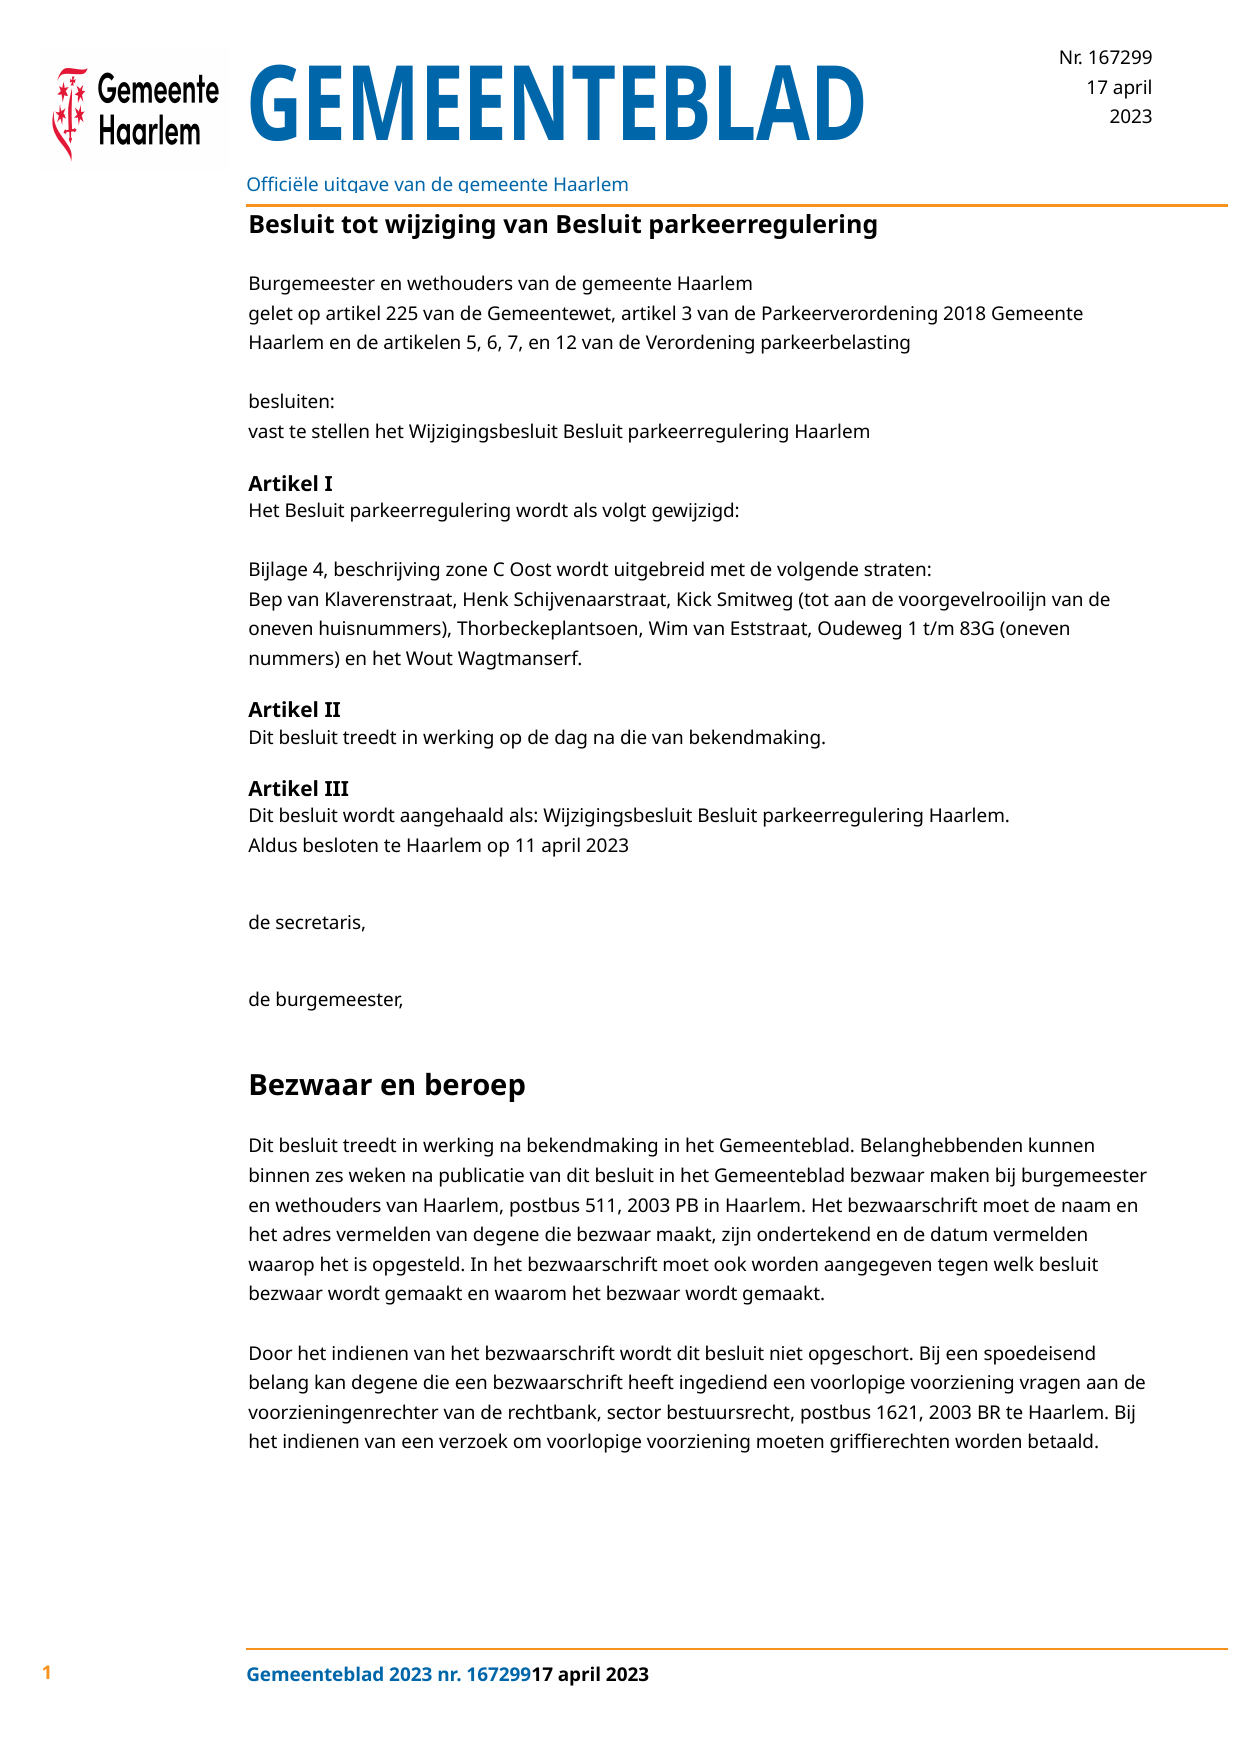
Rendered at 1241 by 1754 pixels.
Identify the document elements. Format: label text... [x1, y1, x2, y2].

text Artikel III [248, 774, 1152, 803]
text de burgemeester, [248, 987, 1152, 1012]
text gelet op artikel 225 van de Gemeentewet, artikel 3 van de Parkeerverordening 2018 Gemeente Haarlem en de artikelen 5, 6, 7, en 12 van de Verordening parkeerbelasting [248, 300, 1152, 355]
text Dit besluit treedt in werking op de dag na die van bekendmaking. [248, 724, 1152, 749]
text Het Besluit parkeerregulering wordt als volgt gewijzigd: [248, 497, 1152, 523]
text Dit besluit treedt in werking na bekendmaking in het Gemeenteblad. Belanghebbenden kunnen binnen zes weken na publicatie van dit besluit in het Gemeenteblad bezwaar maken bij burgemeester en wethouders van Haarlem, postbus 511, 2003 PB in Haarlem. Het bezwaarschrift moet de naam en het adres vermelden van degene die bezwaar maakt, zijn ondertekend en de datum vermelden waarop het is opgesteld. In het bezwaarschrift moet ook worden aangegeven tegen welk besluit bezwaar wordt gemaakt en waarom het bezwaar wordt gemaakt. [248, 1133, 1152, 1306]
text vast te stellen het Wijzigingsbesluit Besluit parkeerregulering Haarlem [248, 418, 1152, 444]
text Dit besluit wordt aangehaald als: Wijzigingsbesluit Besluit parkeerregulering Haarlem. [248, 803, 1152, 828]
picture [41, 47, 231, 172]
text Bijlage 4, beschrijving zone C Oost wordt uitgebreid met de volgende straten: [248, 556, 1152, 582]
text Burgemeester en wethouders van de gemeente Haarlem [248, 270, 1152, 296]
text Artikel II [248, 695, 1152, 724]
text Door het indienen van het bezwaarschrift wordt dit besluit niet opgeschort. Bij een spoedeisend belang kan degene die een bezwaarschrift heeft ingediend een voorlopige voorziening vragen aan de voorzieningenrechter van de rechtbank, sector bestuursrecht, postbus 1621, 2003 BR te Haarlem. Bij het indienen van een verzoek om voorlopige voorziening moeten griffierechten worden betaald. [248, 1340, 1152, 1454]
text Artikel I [248, 469, 1152, 497]
text Bep van Klaverenstraat, Henk Schijvenaarstraat, Kick Smitweg (tot aan de voorgevelrooilijn van de oneven huisnummers), Thorbeckeplantsoen, Wim van Eststraat, Oudeweg 1 t/m 83G (oneven nummers) en het Wout Wagtmanserf. [248, 586, 1152, 671]
text Aldus besloten te Haarlem op 11 april 2023 [248, 832, 1152, 858]
text de secretaris, [248, 909, 1152, 935]
text besluiten: [248, 389, 1152, 414]
text Besluit tot wijziging van Besluit parkeerregulering [248, 207, 1152, 241]
text Bezwaar en beroep [248, 1064, 1152, 1103]
